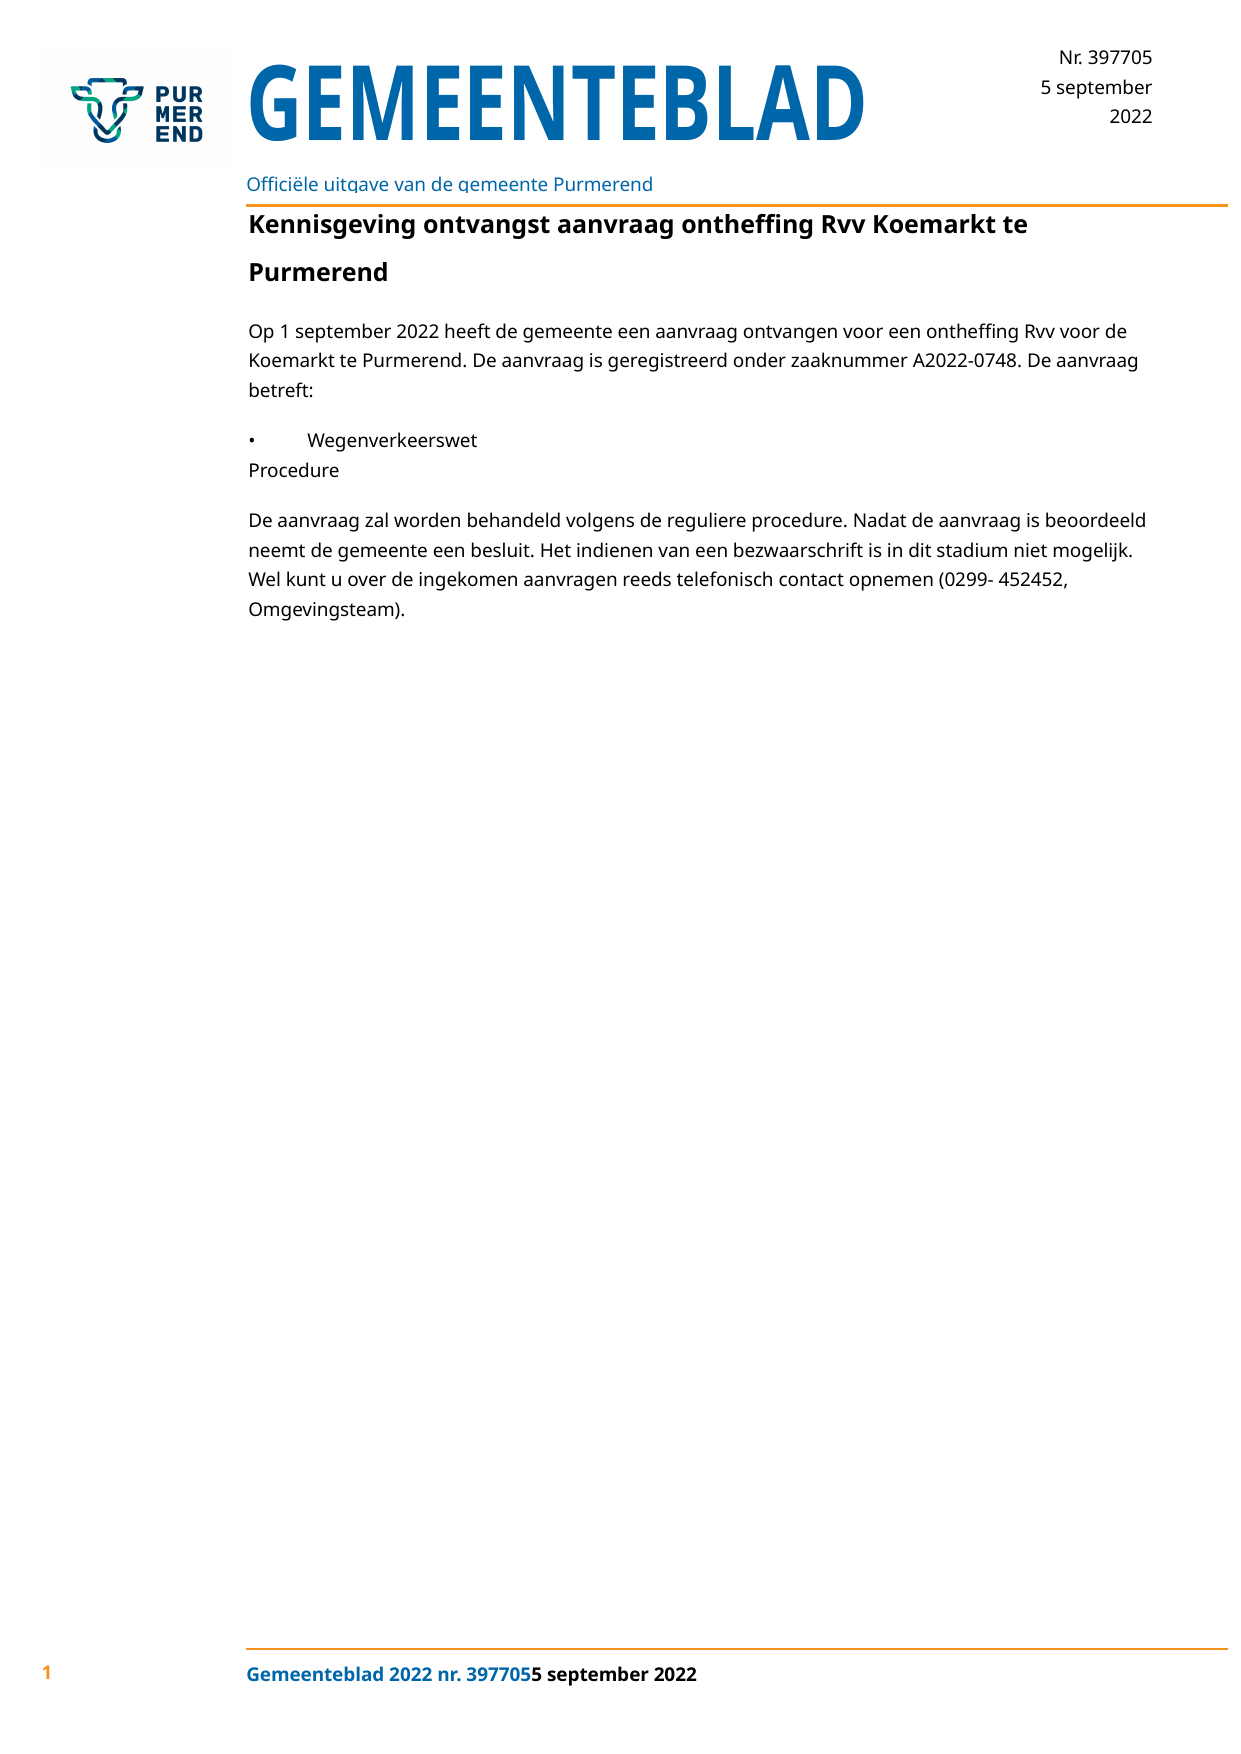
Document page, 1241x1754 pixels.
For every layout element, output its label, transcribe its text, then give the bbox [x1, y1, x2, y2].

picture [41, 47, 231, 172]
text Procedure [248, 457, 1152, 483]
text De aanvraag zal worden behandeld volgens de reguliere procedure. Nadat de aanvraag is beoordeeld neemt de gemeente een besluit. Het indienen van een bezwaarschrift is in dit stadium niet mogelijk. Wel kunt u over de ingekomen aanvragen reeds telefonisch contact opnemen (0299- 452452, Omgevingsteam). [248, 507, 1152, 622]
list Wegenverkeerswet [248, 427, 1152, 453]
text Kennisgeving ontvangst aanvraag ontheffing Rvv Koemarkt te Purmerend [248, 207, 1152, 288]
text Op 1 september 2022 heeft de gemeente een aanvraag ontvangen voor een ontheffing Rvv voor de Koemarkt te Purmerend. De aanvraag is geregistreerd onder zaaknummer A2022-0748. De aanvraag betreft: [248, 318, 1152, 403]
